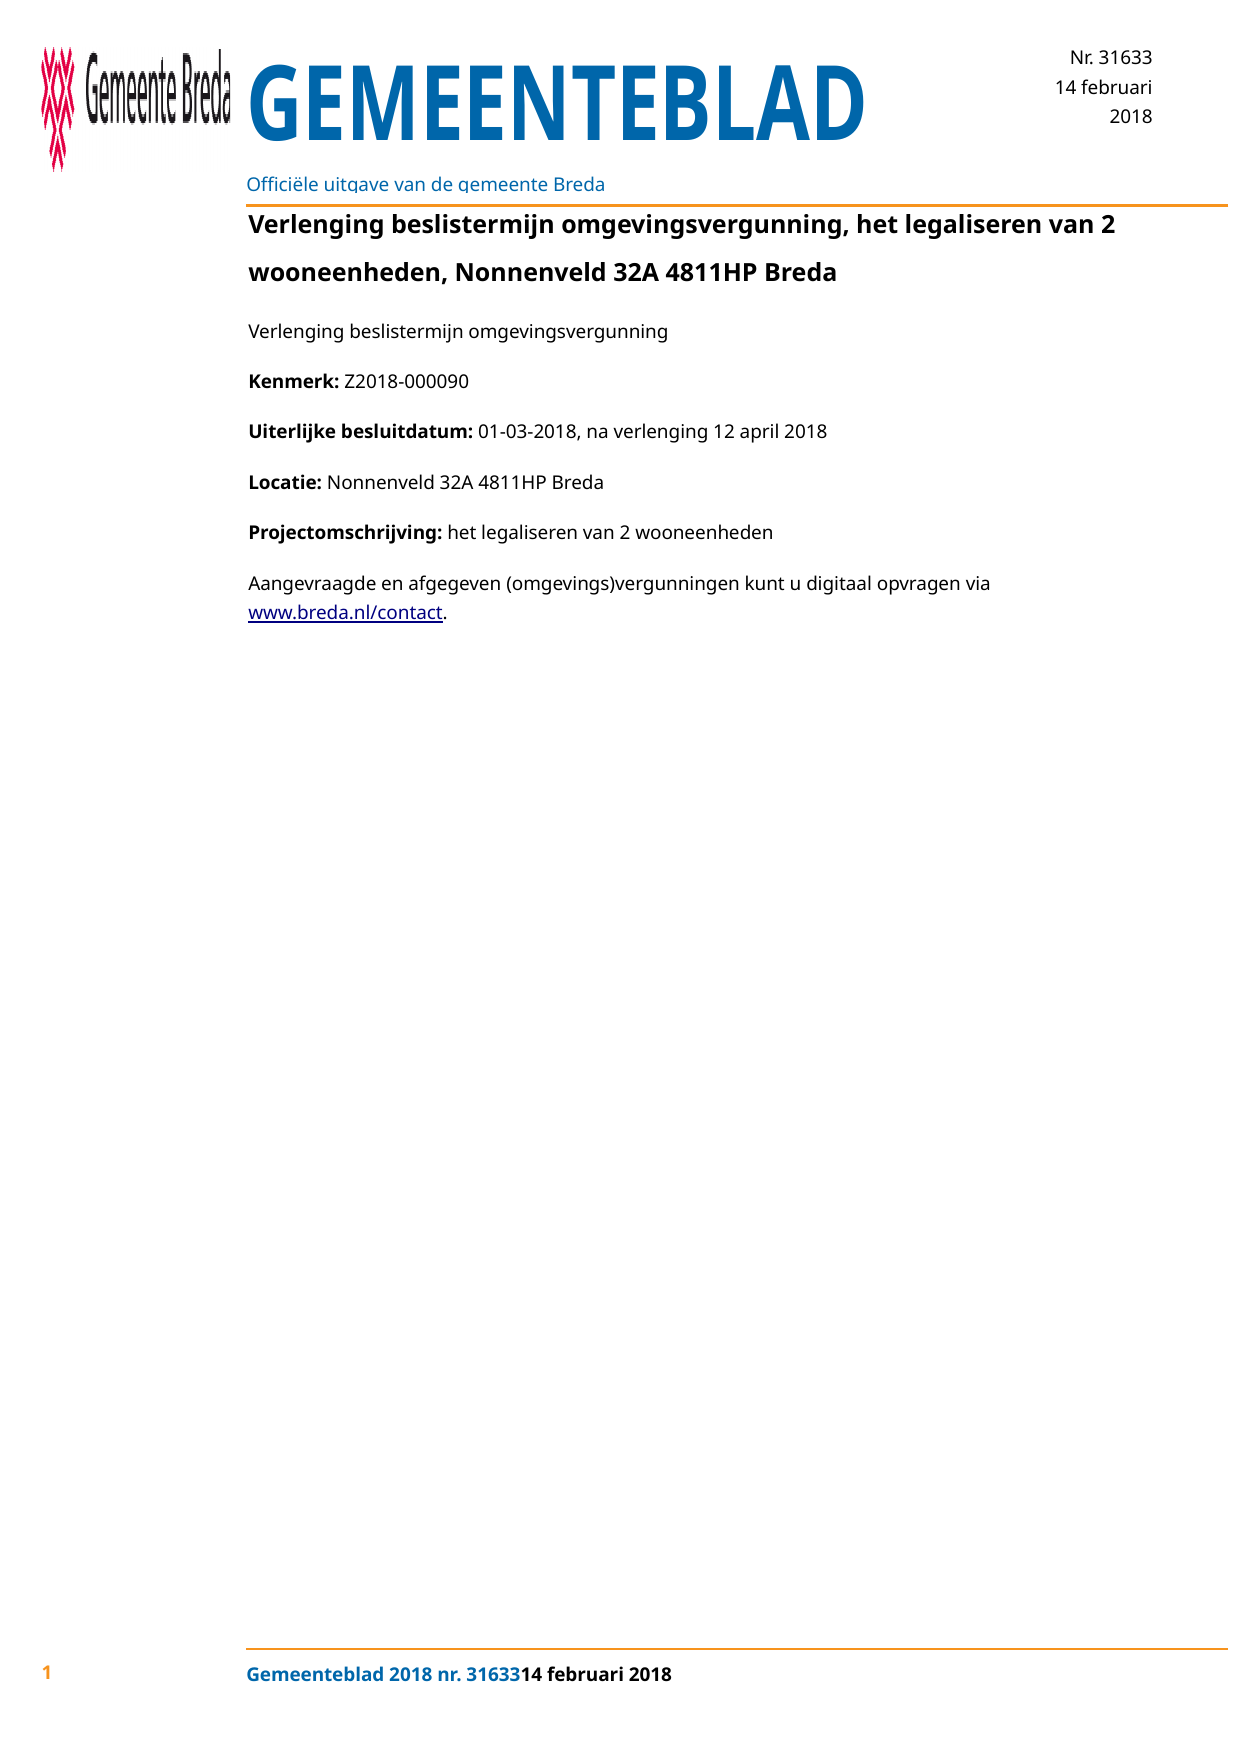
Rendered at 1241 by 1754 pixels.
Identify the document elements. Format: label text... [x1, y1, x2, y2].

text Aangevraagde en afgegeven (omgevings)vergunningen kunt u digitaal opvragen via www.breda.nl/contact. [248, 570, 1152, 625]
picture [41, 47, 231, 172]
text Kenmerk: Z2018-000090 [248, 368, 1152, 394]
text Uiterlijke besluitdatum: 01-03-2018, na verlenging 12 april 2018 [248, 419, 1152, 444]
text Locatie: Nonnenveld 32A 4811HP Breda [248, 469, 1152, 495]
text Verlenging beslistermijn omgevingsvergunning [248, 318, 1152, 344]
text Projectomschrijving: het legaliseren van 2 wooneenheden [248, 519, 1152, 545]
text Verlenging beslistermijn omgevingsvergunning, het legaliseren van 2 wooneenheden, Nonnenveld 32A 4811HP Breda [248, 207, 1152, 288]
